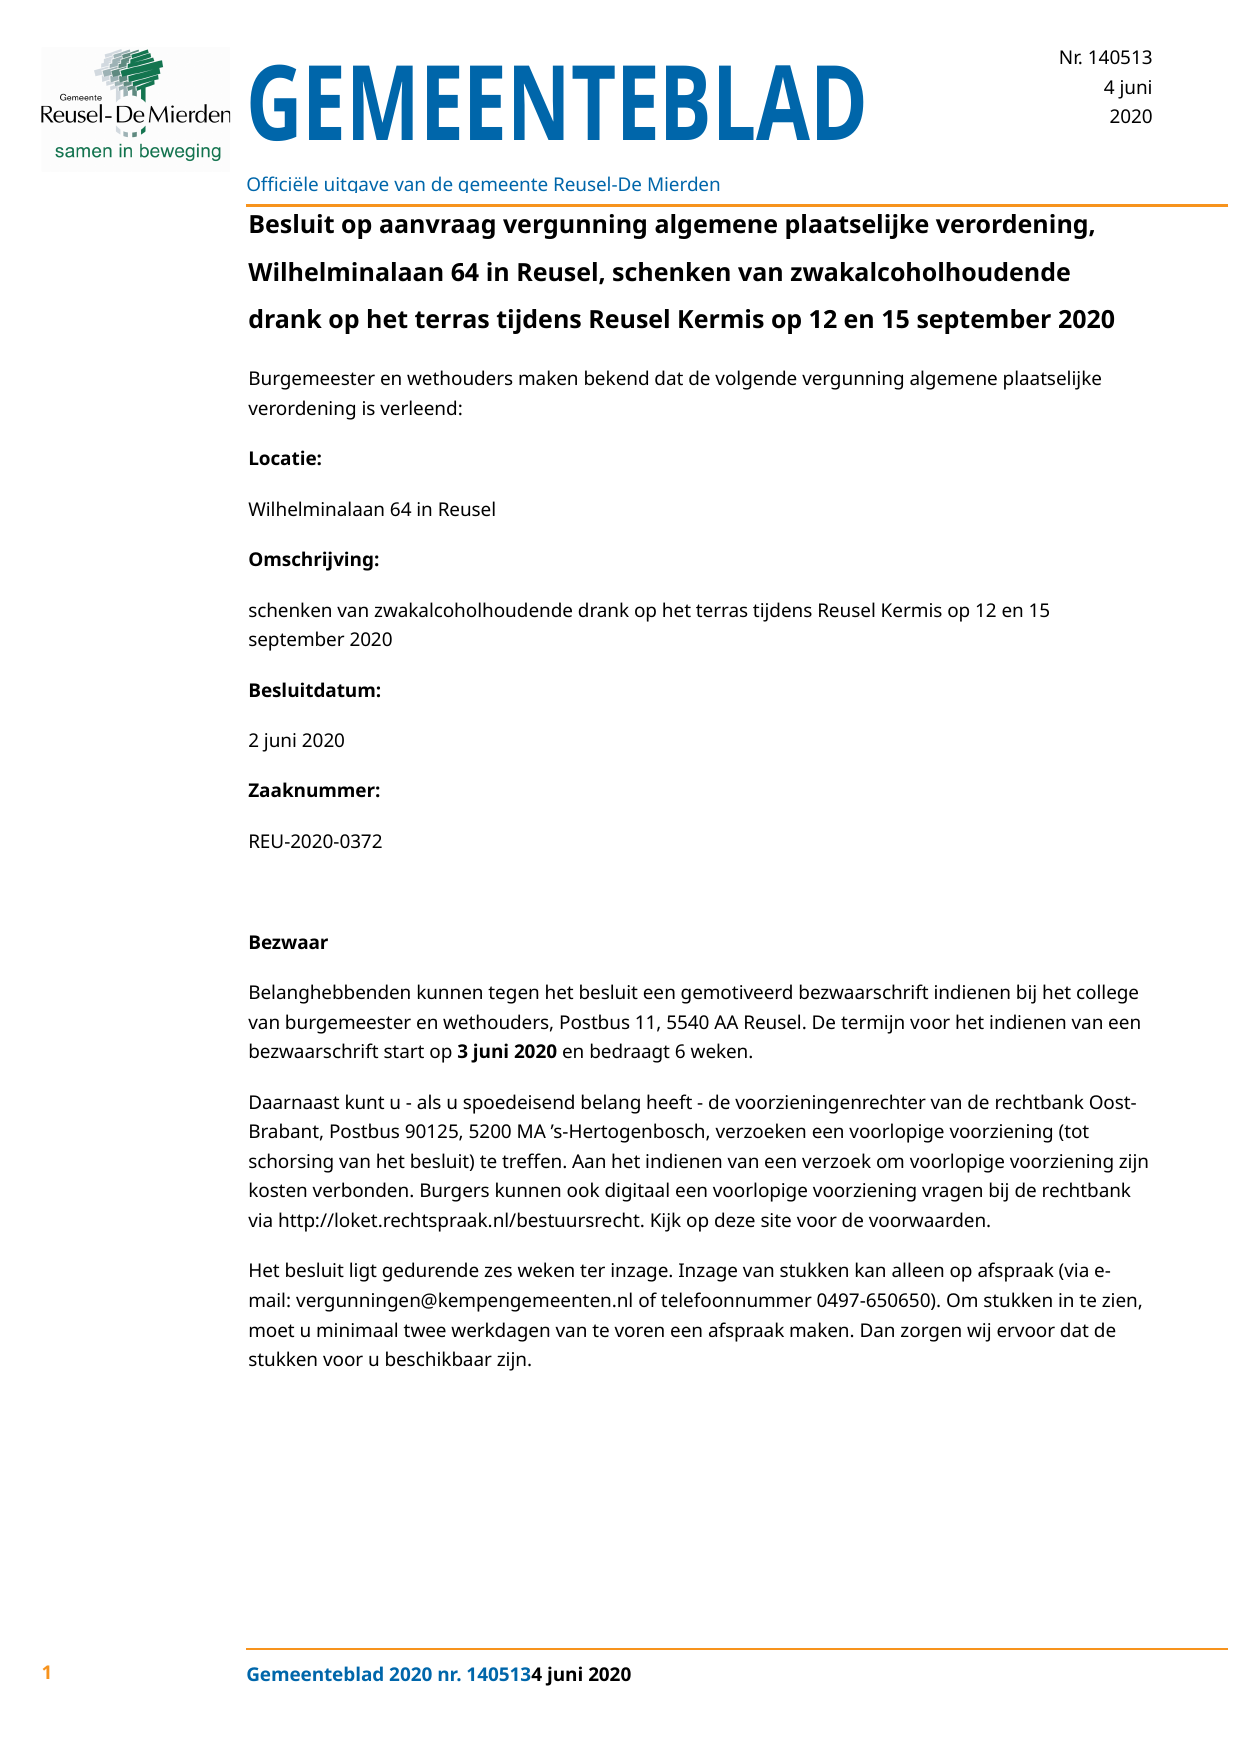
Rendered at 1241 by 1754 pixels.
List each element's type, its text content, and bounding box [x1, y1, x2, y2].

text schenken van zwakalcoholhoudende drank op het terras tijdens Reusel Kermis op 12 en 15 september 2020 [248, 597, 1152, 652]
text REU-2020-0372 [248, 828, 1152, 854]
text Daarnaast kunt u - als u spoedeisend belang heeft - de voorzieningenrechter van de rechtbank Oost-Brabant, Postbus 90125, 5200 MA ’s-Hertogenbosch, verzoeken een voorlopige voorziening (tot schorsing van het besluit) te treffen. Aan het indienen van een verzoek om voorlopige voorziening zijn kosten verbonden. Burgers kunnen ook digitaal een voorlopige voorziening vragen bij de rechtbank via http://loket.rechtspraak.nl/bestuursrecht. Kijk op deze site voor de voorwaarden. [248, 1089, 1152, 1233]
text Besluitdatum: [248, 677, 1152, 702]
text Locatie: [248, 446, 1152, 471]
text Burgemeester en wethouders maken bekend dat de volgende vergunning algemene plaatselijke verordening is verleend: [248, 366, 1152, 421]
text Belanghebbenden kunnen tegen het besluit een gemotiveerd bezwaarschrift indienen bij het college van burgemeester en wethouders, Postbus 11, 5540 AA Reusel. De termijn voor het indienen van een bezwaarschrift start op 3 juni 2020 en bedraagt 6 weken. [248, 979, 1152, 1064]
picture [41, 47, 231, 172]
text Omschrijving: [248, 546, 1152, 572]
text Bezwaar [248, 929, 1152, 954]
text 2 juni 2020 [248, 727, 1152, 753]
text Wilhelminalaan 64 in Reusel [248, 496, 1152, 522]
text Besluit op aanvraag vergunning algemene plaatselijke verordening, Wilhelminalaan 64 in Reusel, schenken van zwakalcoholhoudende drank op het terras tijdens Reusel Kermis op 12 en 15 september 2020 [248, 207, 1152, 336]
text Zaaknummer: [248, 778, 1152, 803]
text Het besluit ligt gedurende zes weken ter inzage. Inzage van stukken kan alleen op afspraak (via e-mail: vergunningen@kempengemeenten.nl of telefoonnummer 0497-650650). Om stukken in te zien, moet u minimaal twee werkdagen van te voren een afspraak maken. Dan zorgen wij ervoor dat de stukken voor u beschikbaar zijn. [248, 1258, 1152, 1372]
